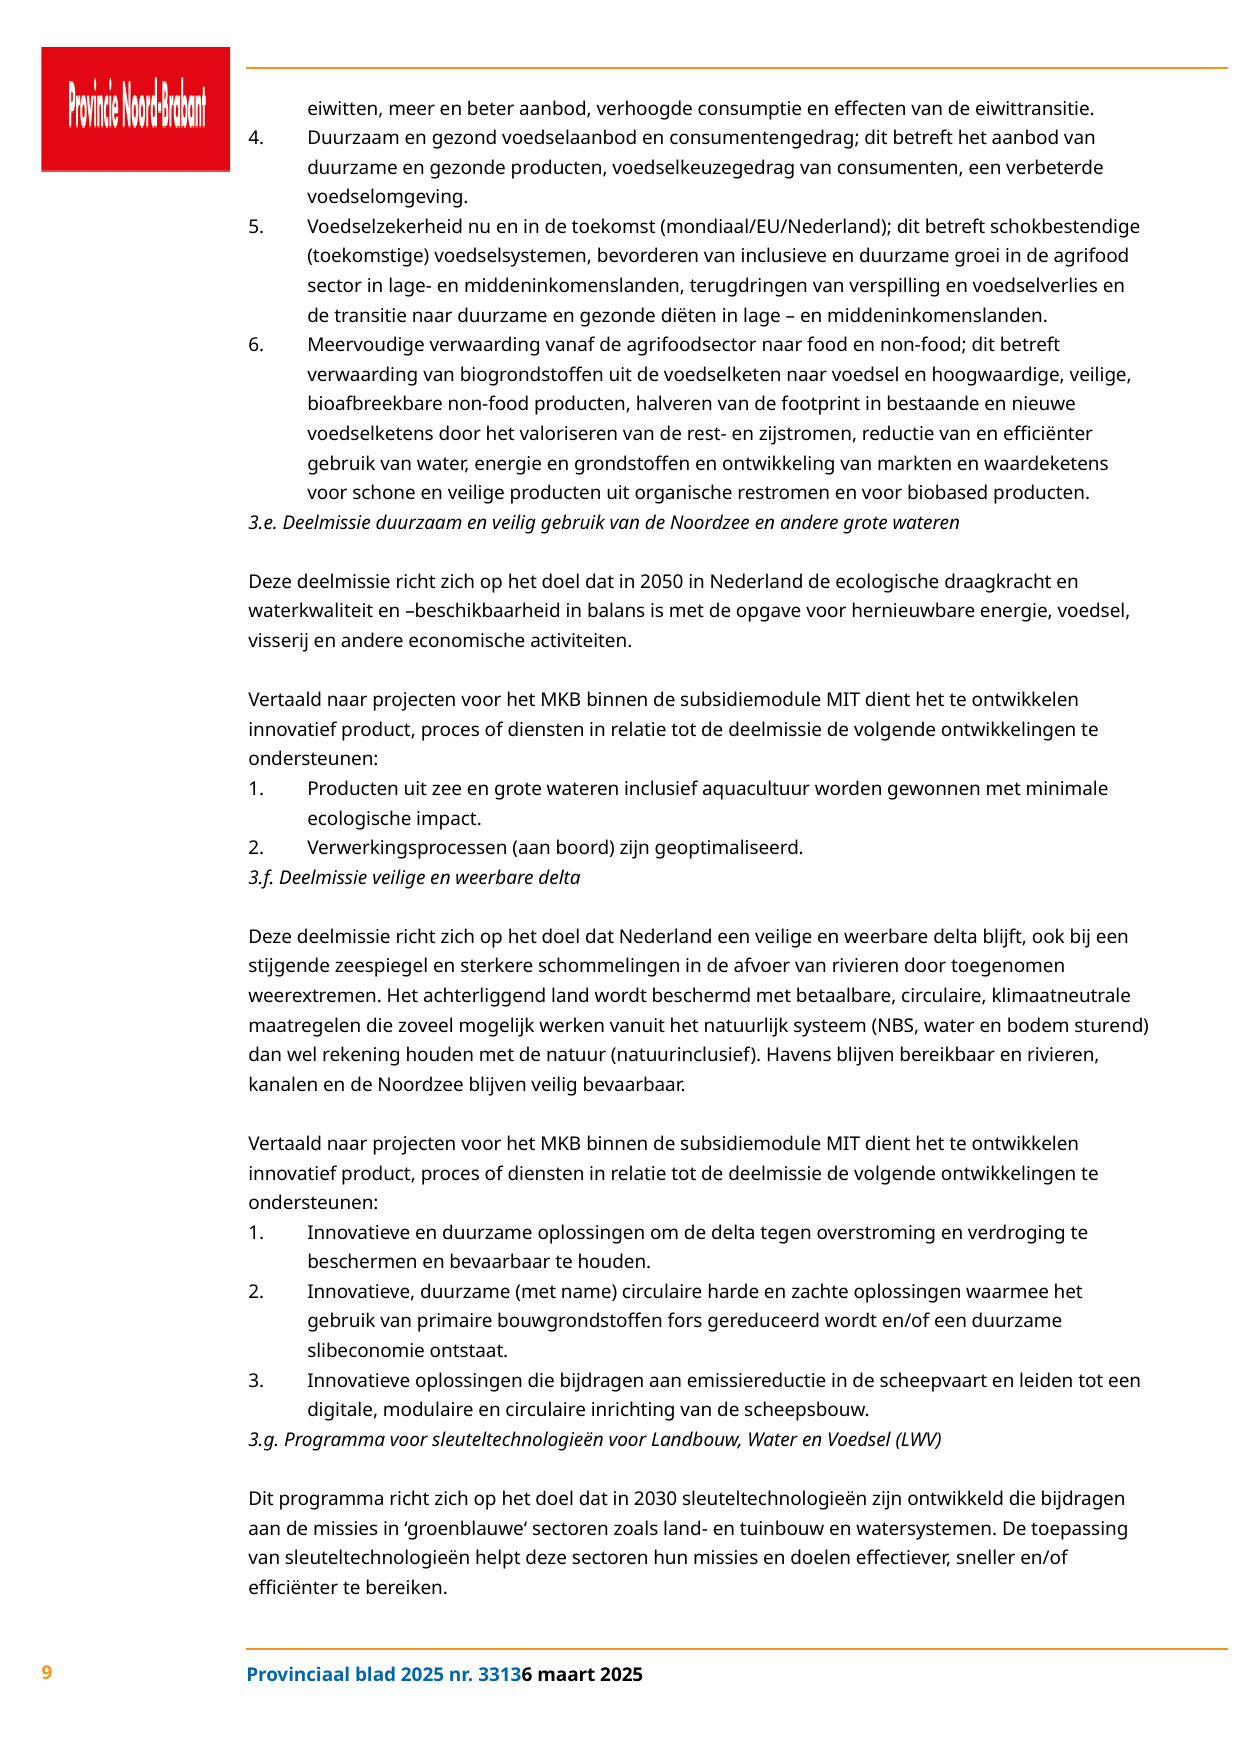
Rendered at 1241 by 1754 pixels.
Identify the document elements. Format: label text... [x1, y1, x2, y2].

list Verwerkingsprocessen (aan boord) zijn geoptimaliseerd. [248, 834, 1152, 860]
list eiwitten, meer en beter aanbod, verhoogde consumptie en effecten van de eiwittransitie. [248, 95, 1152, 121]
text Deze deelmissie richt zich op het doel dat Nederland een veilige en weerbare delta blijft, ook bij een stijgende zeespiegel en sterkere schommelingen in de afvoer van rivieren door toegenomen weerextremen. Het achterliggend land wordt beschermd met betaalbare, circulaire, klimaatneutrale maatregelen die zoveel mogelijk werken vanuit het natuurlijk systeem (NBS, water en bodem sturend) dan wel rekening houden met de natuur (natuurinclusief). Havens blijven bereikbaar en rivieren, kanalen en de Noordzee blijven veilig bevaarbaar. [248, 923, 1152, 1097]
list Duurzaam en gezond voedselaanbod en consumentengedrag; dit betreft het aanbod van duurzame en gezonde producten, voedselkeuzegedrag van consumenten, een verbeterde voedselomgeving. [248, 124, 1152, 209]
picture [41, 47, 231, 172]
list Innovatieve, duurzame (met name) circulaire harde en zachte oplossingen waarmee het gebruik van primaire bouwgrondstoffen fors gereduceerd wordt en/of een duurzame slibeconomie ontstaat. [248, 1278, 1152, 1363]
text Vertaald naar projecten voor het MKB binnen de subsidiemodule MIT dient het te ontwikkelen innovatief product, proces of diensten in relatie tot de deelmissie de volgende ontwikkelingen te ondersteunen: [248, 686, 1152, 771]
list Voedselzekerheid nu en in de toekomst (mondiaal/EU/Nederland); dit betreft schokbestendige (toekomstige) voedselsystemen, bevorderen van inclusieve en duurzame groei in de agrifood sector in lage- en middeninkomenslanden, terugdringen van verspilling en voedselverlies en de transitie naar duurzame en gezonde diëten in lage – en middeninkomenslanden. [248, 213, 1152, 328]
list Meervoudige verwaarding vanaf de agrifoodsector naar food en non-food; dit betreft verwaarding van biogrondstoffen uit de voedselketen naar voedsel en hoogwaardige, veilige, bioafbreekbare non-food producten, halveren van de footprint in bestaande en nieuwe voedselketens door het valoriseren van de rest- en zijstromen, reductie van en efficiënter gebruik van water, energie en grondstoffen en ontwikkeling van markten en waardeketens voor schone en veilige producten uit organische restromen en voor biobased producten. [248, 331, 1152, 505]
list Innovatieve oplossingen die bijdragen aan emissiereductie in de scheepvaart en leiden tot een digitale, modulaire en circulaire inrichting van de scheepsbouw. [248, 1367, 1152, 1422]
text 3.e. Deelmissie duurzaam en veilig gebruik van de Noordzee en andere grote wateren [248, 509, 1152, 535]
text Deze deelmissie richt zich op het doel dat in 2050 in Nederland de ecologische draagkracht en waterkwaliteit en –beschikbaarheid in balans is met de opgave voor hernieuwbare energie, voedsel, visserij en andere economische activiteiten. [248, 568, 1152, 653]
list Producten uit zee en grote wateren inclusief aquacultuur worden gewonnen met minimale ecologische impact. [248, 775, 1152, 831]
text Dit programma richt zich op het doel dat in 2030 sleuteltechnologieën zijn ontwikkeld die bijdragen aan de missies in ‘groenblauwe‘ sectoren zoals land- en tuinbouw en watersystemen. De toepassing van sleuteltechnologieën helpt deze sectoren hun missies en doelen effectiever, sneller en/of efficiënter te bereiken. [248, 1485, 1152, 1600]
text 3.f. Deelmissie veilige en weerbare delta [248, 864, 1152, 890]
list Innovatieve en duurzame oplossingen om de delta tegen overstroming en verdroging te beschermen en bevaarbaar te houden. [248, 1219, 1152, 1274]
text Vertaald naar projecten voor het MKB binnen de subsidiemodule MIT dient het te ontwikkelen innovatief product, proces of diensten in relatie tot de deelmissie de volgende ontwikkelingen te ondersteunen: [248, 1130, 1152, 1215]
text 3.g. Programma voor sleuteltechnologieën voor Landbouw, Water en Voedsel (LWV) [248, 1426, 1152, 1452]
